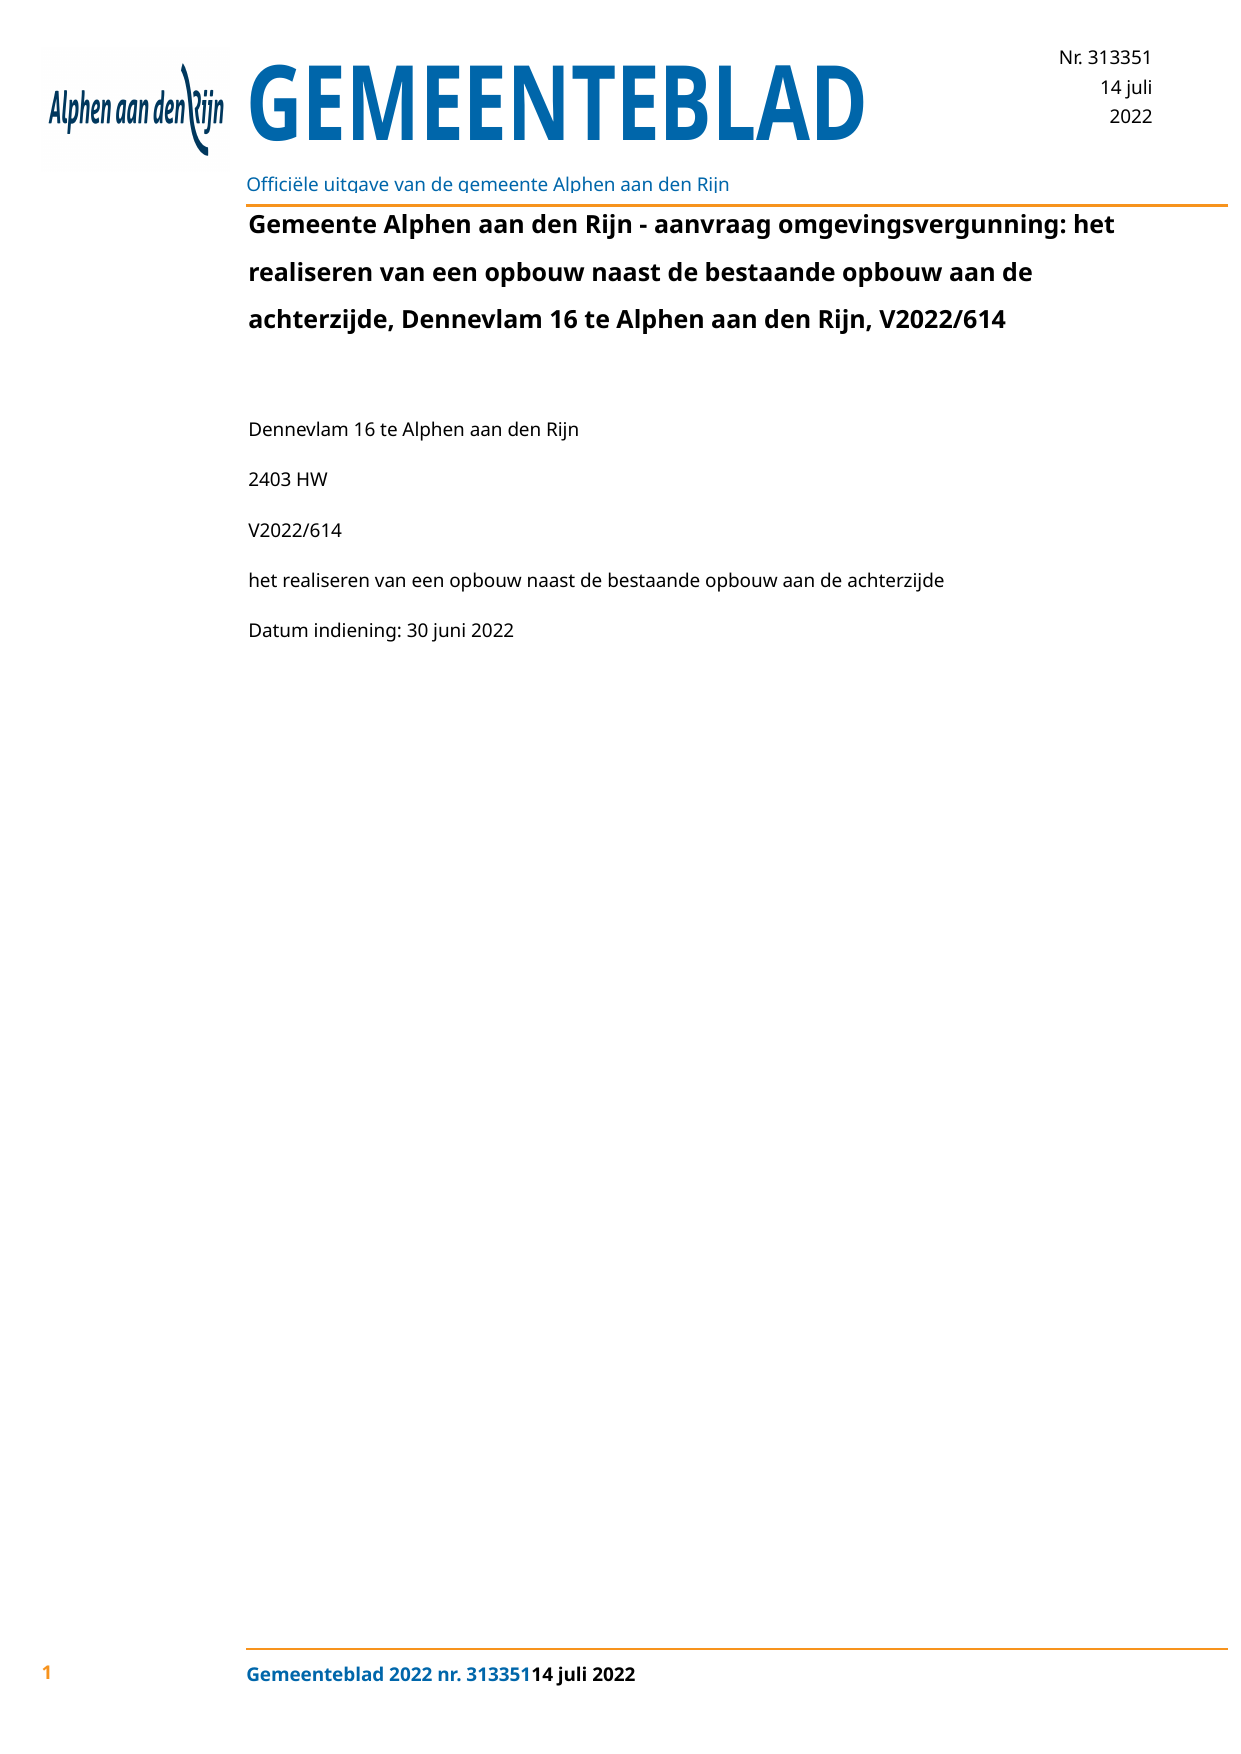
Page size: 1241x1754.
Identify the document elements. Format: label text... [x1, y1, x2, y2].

text het realiseren van een opbouw naast de bestaande opbouw aan de achterzijde [248, 567, 1152, 593]
picture [41, 47, 231, 172]
text Datum indiening: 30 juni 2022 [248, 618, 1152, 643]
text V2022/614 [248, 517, 1152, 542]
text Dennevlam 16 te Alphen aan den Rijn [248, 416, 1152, 442]
text Gemeente Alphen aan den Rijn - aanvraag omgevingsvergunning: het realiseren van een opbouw naast de bestaande opbouw aan de achterzijde, Dennevlam 16 te Alphen aan den Rijn, V2022/614 [248, 207, 1152, 336]
text 2403 HW [248, 466, 1152, 492]
